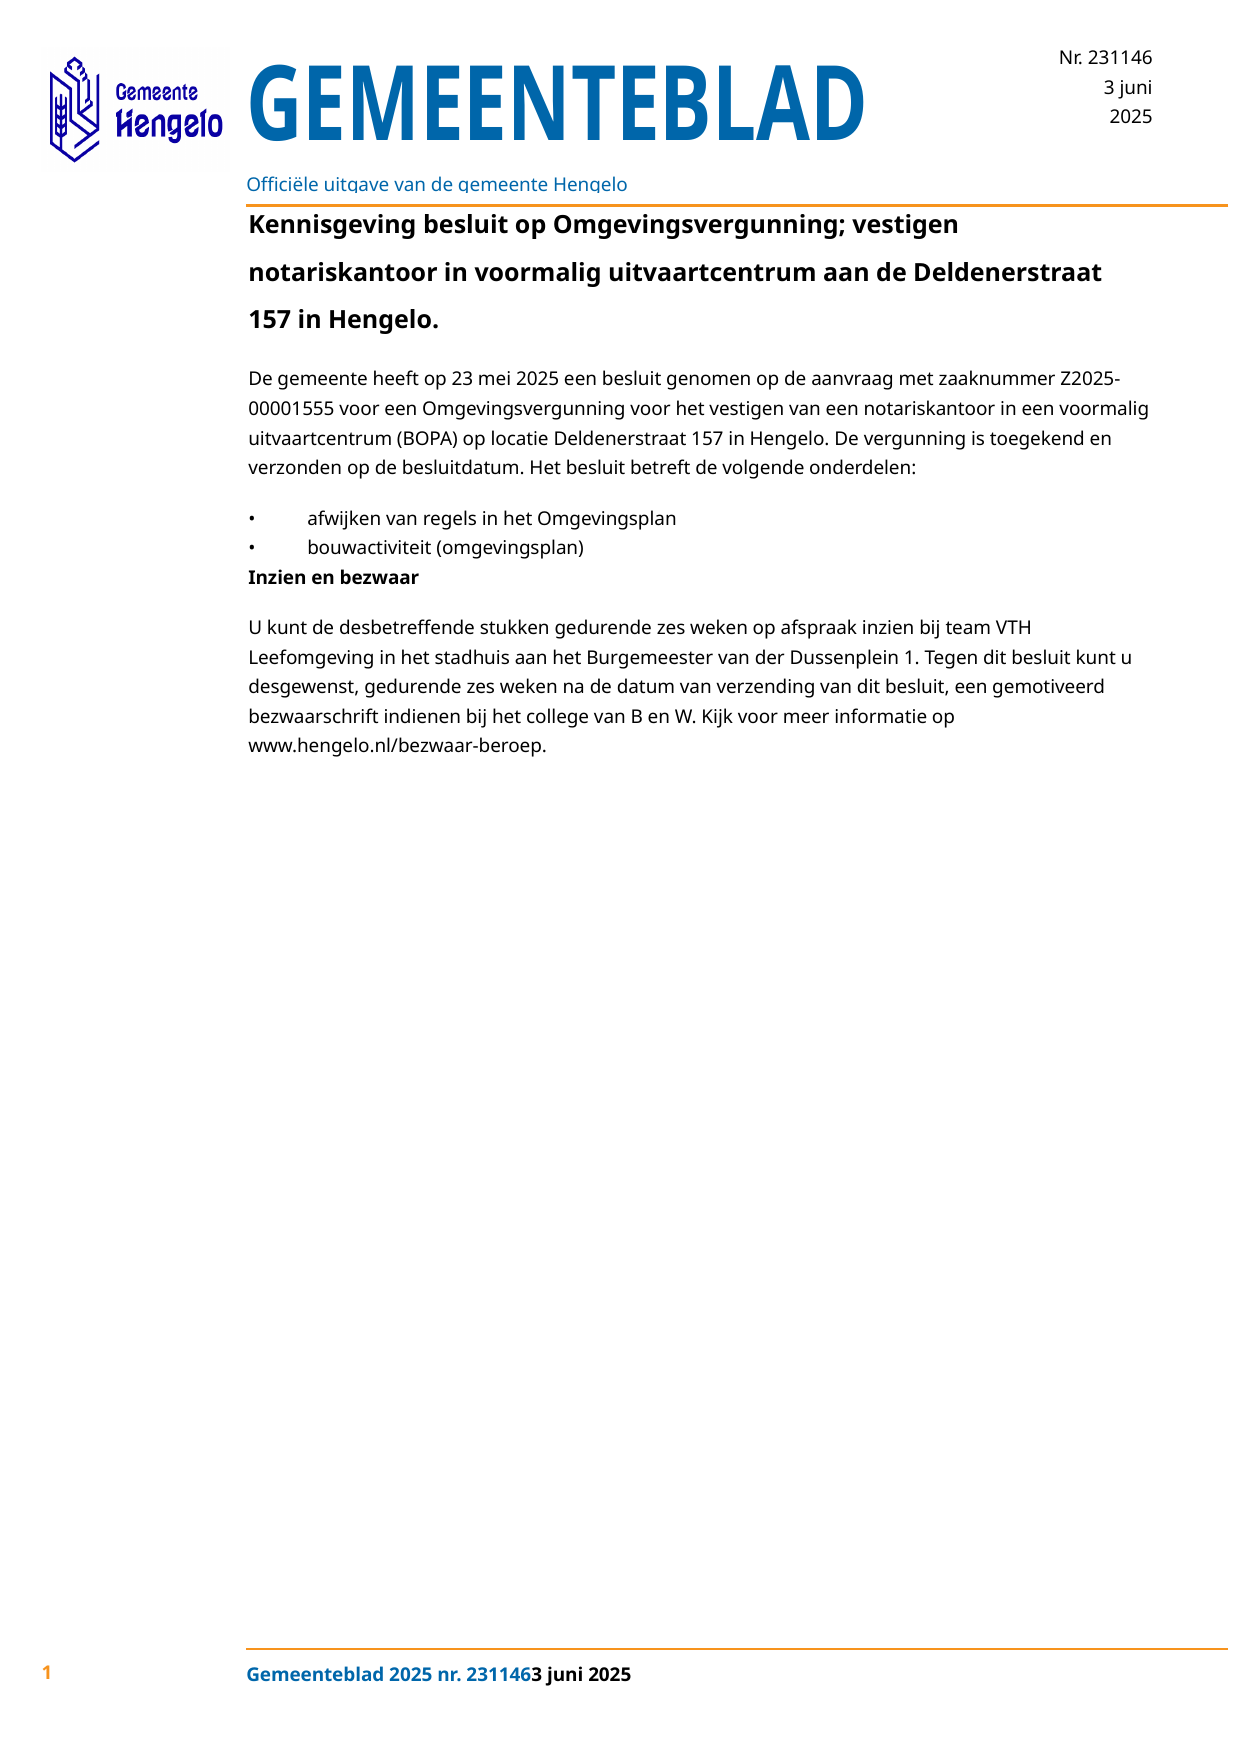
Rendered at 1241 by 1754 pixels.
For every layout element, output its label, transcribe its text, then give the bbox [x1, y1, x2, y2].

text U kunt de desbetreffende stukken gedurende zes weken op afspraak inzien bij team VTH Leefomgeving in het stadhuis aan het Burgemeester van der Dussenplein 1. Tegen dit besluit kunt u desgewenst, gedurende zes weken na de datum van verzending van dit besluit, een gemotiveerd bezwaarschrift indienen bij het college van B en W. Kijk voor meer informatie op www.hengelo.nl/bezwaar-beroep. [248, 614, 1152, 758]
list afwijken van regels in het Omgevingsplan [248, 505, 1152, 530]
text Inzien en bezwaar [248, 564, 1152, 589]
text Kennisgeving besluit op Omgevingsvergunning; vestigen notariskantoor in voormalig uitvaartcentrum aan de Deldenerstraat 157 in Hengelo. [248, 207, 1152, 336]
text De gemeente heeft op 23 mei 2025 een besluit genomen op de aanvraag met zaaknummer Z2025-00001555 voor een Omgevingsvergunning voor het vestigen van een notariskantoor in een voormalig uitvaartcentrum (BOPA) op locatie Deldenerstraat 157 in Hengelo. De vergunning is toegekend en verzonden op de besluitdatum. Het besluit betreft de volgende onderdelen: [248, 366, 1152, 480]
picture [41, 47, 231, 172]
list bouwactiviteit (omgevingsplan) [248, 534, 1152, 560]
